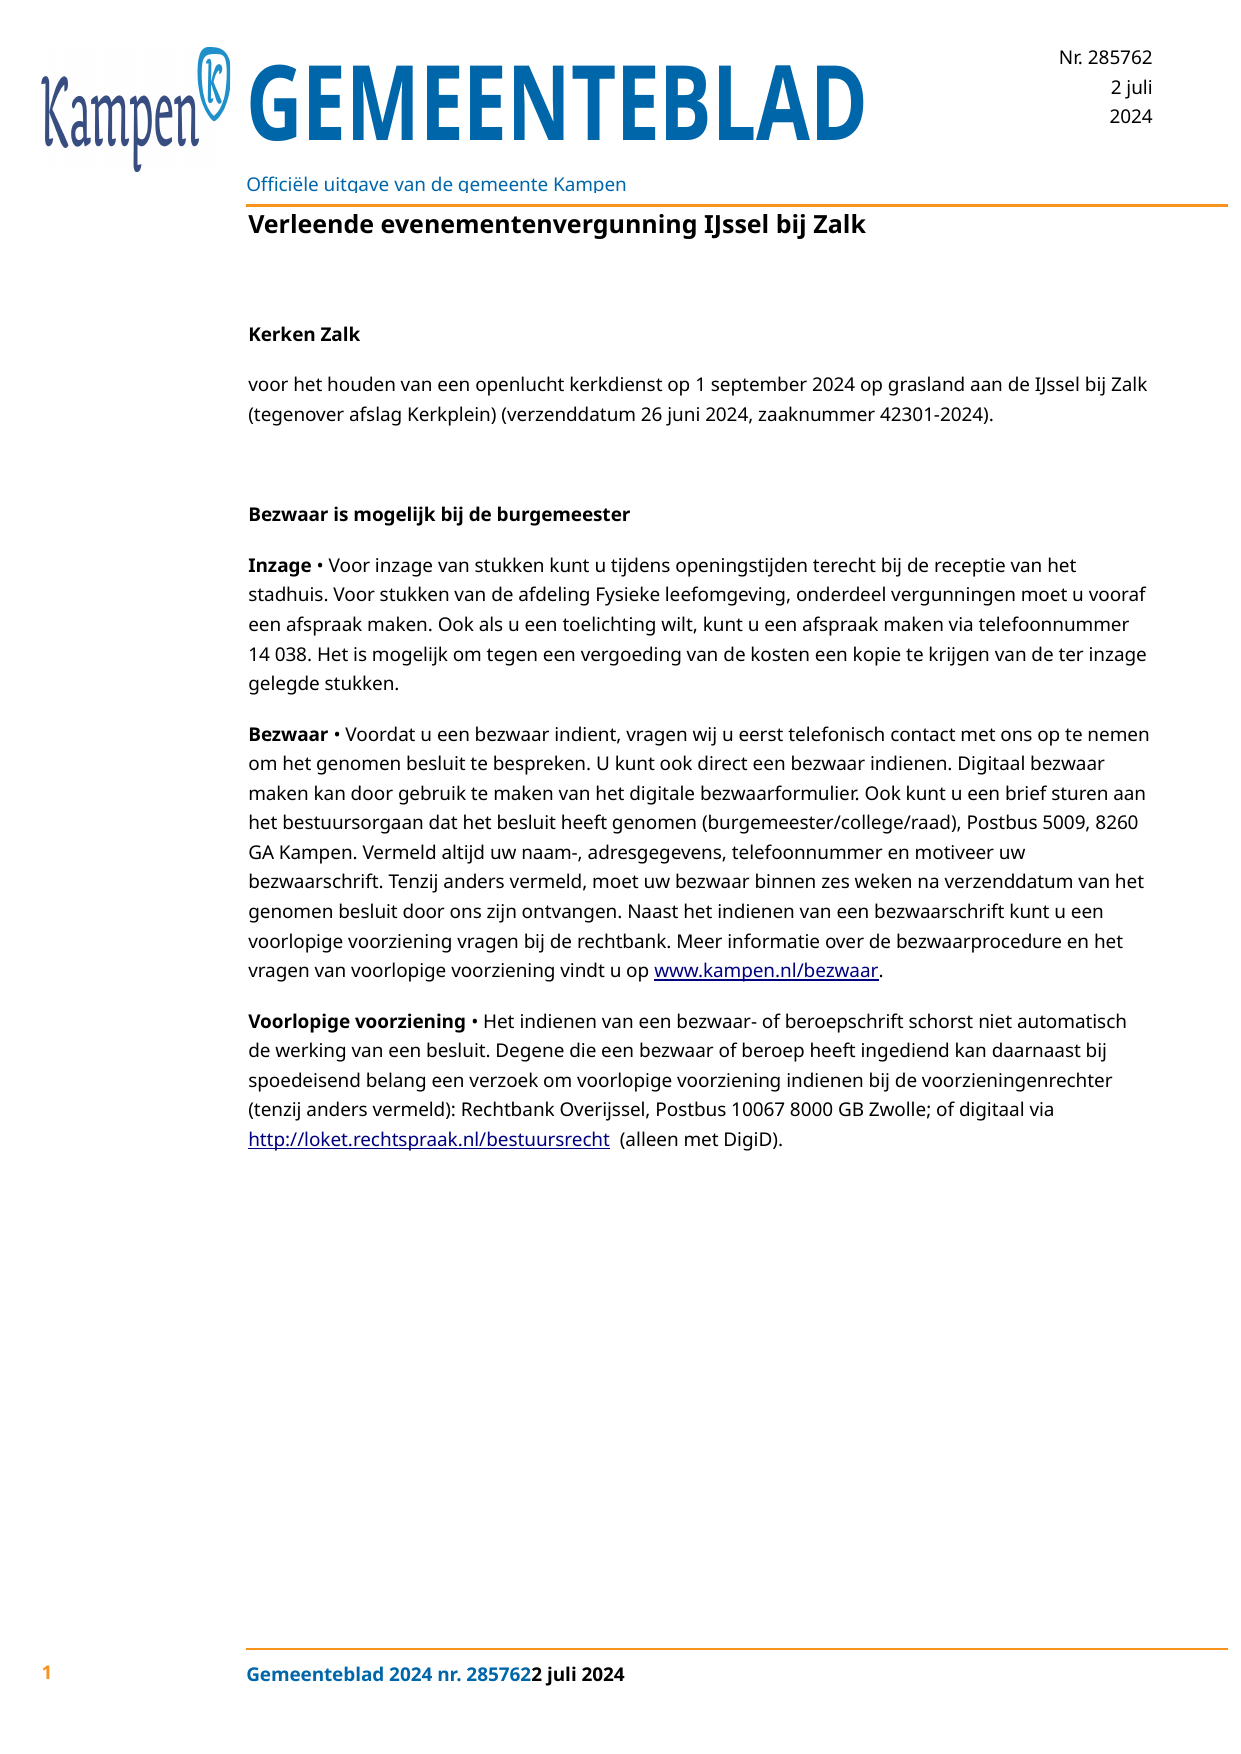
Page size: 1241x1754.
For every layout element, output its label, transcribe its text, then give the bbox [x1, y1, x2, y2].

text Kerken Zalk [248, 321, 1152, 346]
text voor het houden van een openlucht kerkdienst op 1 september 2024 op grasland aan de IJssel bij Zalk (tegenover afslag Kerkplein) (verzenddatum 26 juni 2024, zaaknummer 42301-2024). [248, 371, 1152, 426]
text Bezwaar is mogelijk bij de burgemeester [248, 502, 1152, 527]
text Voorlopige voorziening • Het indienen van een bezwaar- of beroepschrift schorst niet automatisch de werking van een besluit. Degene die een bezwaar of beroep heeft ingediend kan daarnaast bij spoedeisend belang een verzoek om voorlopige voorziening indienen bij de voorzieningenrechter (tenzij anders vermeld): Rechtbank Overijssel, Postbus 10067 8000 GB Zwolle; of digitaal via http://loket.rechtspraak.nl/bestuursrecht (alleen met DigiD). [248, 1008, 1152, 1152]
text Inzage • Voor inzage van stukken kunt u tijdens openingstijden terecht bij de receptie van het stadhuis. Voor stukken van de afdeling Fysieke leefomgeving, onderdeel vergunningen moet u vooraf een afspraak maken. Ook als u een toelichting wilt, kunt u een afspraak maken via telefoonnummer 14 038. Het is mogelijk om tegen een vergoeding van de kosten een kopie te krijgen van de ter inzage gelegde stukken. [248, 552, 1152, 696]
text Bezwaar • Voordat u een bezwaar indient, vragen wij u eerst telefonisch contact met ons op te nemen om het genomen besluit te bespreken. U kunt ook direct een bezwaar indienen. Digitaal bezwaar maken kan door gebruik te maken van het digitale bezwaarformulier. Ook kunt u een brief sturen aan het bestuursorgaan dat het besluit heeft genomen (burgemeester/college/raad), Postbus 5009, 8260 GA Kampen. Vermeld altijd uw naam-, adresgegevens, telefoonnummer en motiveer uw bezwaarschrift. Tenzij anders vermeld, moet uw bezwaar binnen zes weken na verzenddatum van het genomen besluit door ons zijn ontvangen. Naast het indienen van een bezwaarschrift kunt u een voorlopige voorziening vragen bij de rechtbank. Meer informatie over de bezwaarprocedure en het vragen van voorlopige voorziening vindt u op www.kampen.nl/bezwaar. [248, 721, 1152, 983]
picture [41, 47, 231, 172]
text Verleende evenementenvergunning IJssel bij Zalk [248, 207, 1152, 241]
